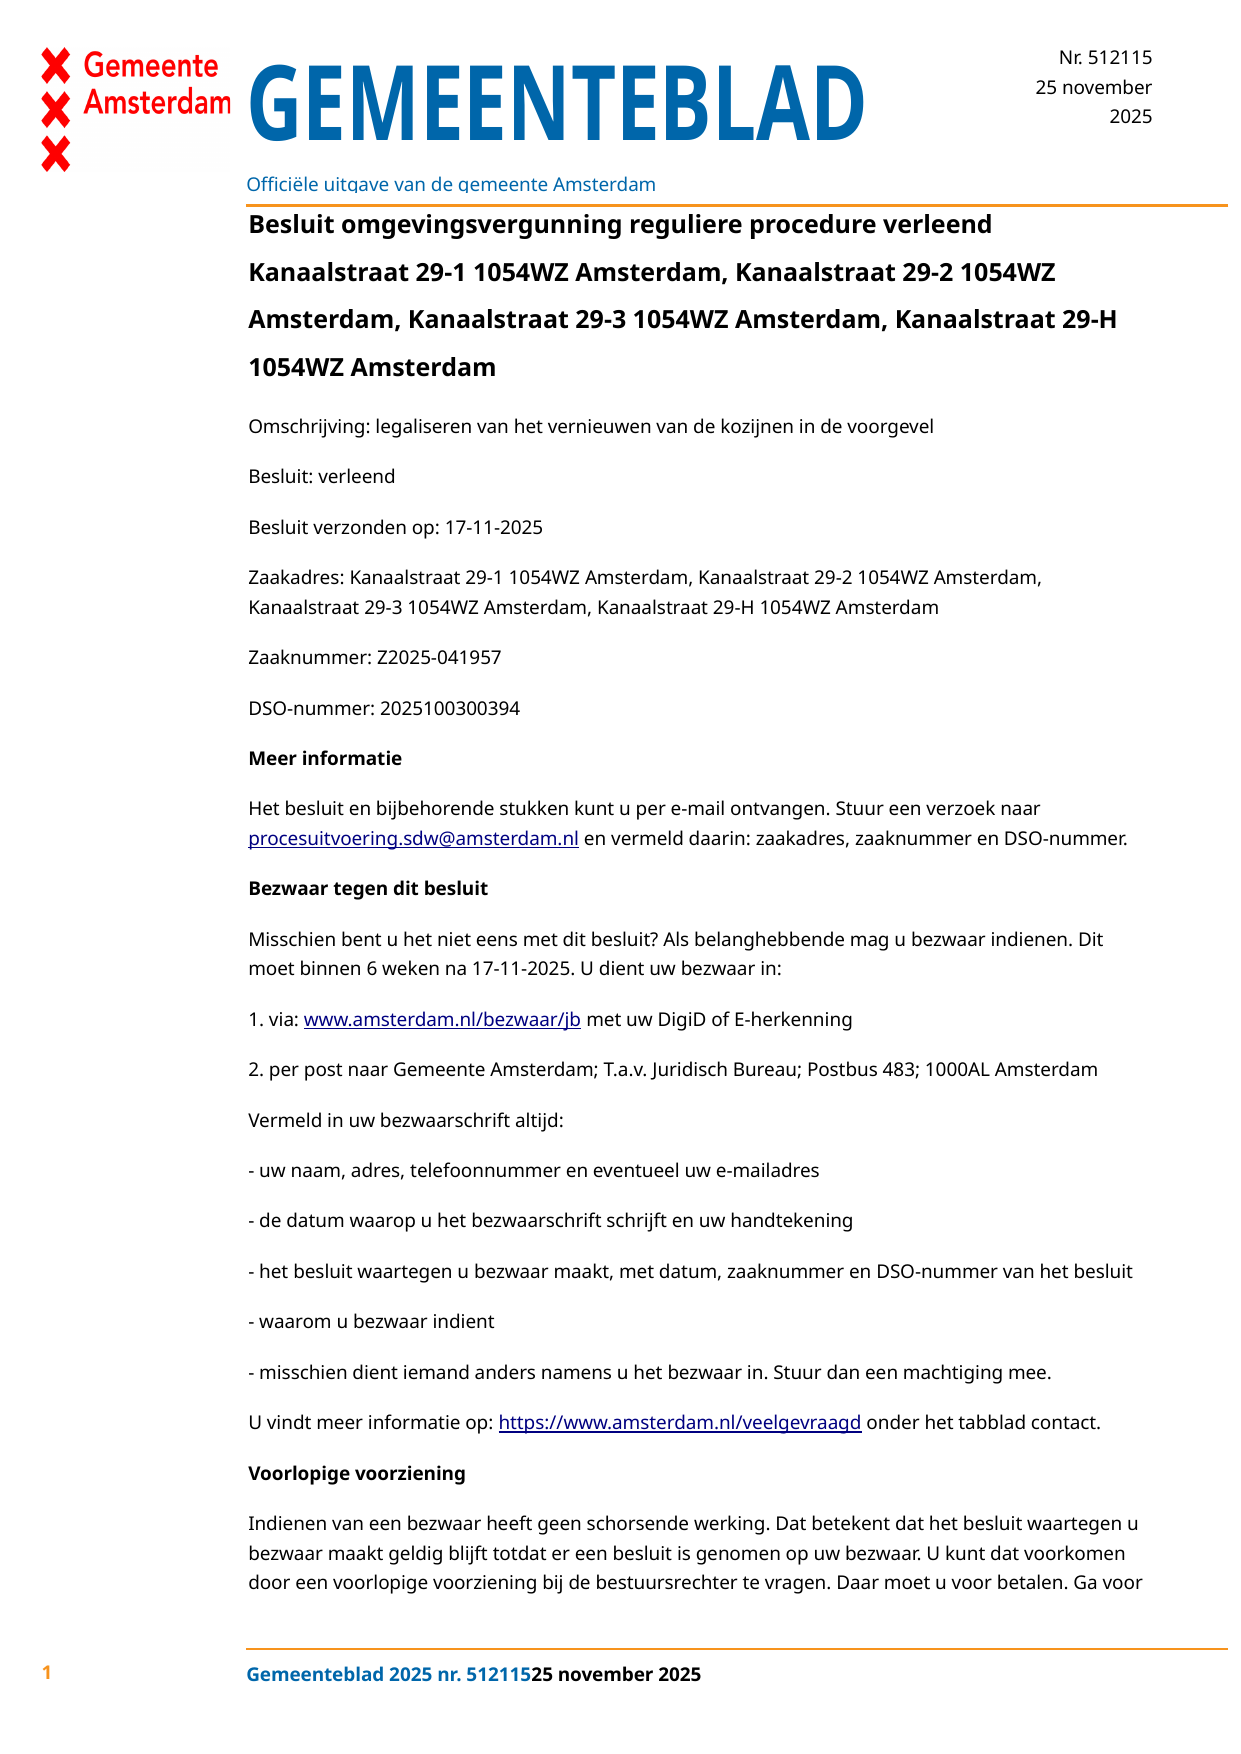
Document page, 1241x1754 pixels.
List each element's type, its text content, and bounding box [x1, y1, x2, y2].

text Besluit: verleend [248, 463, 1152, 489]
text Misschien bent u het niet eens met dit besluit? Als belanghebbende mag u bezwaar indienen. Dit moet binnen 6 weken na 17-11-2025. U dient uw bezwaar in: [248, 926, 1152, 981]
text U vindt meer informatie op: https://www.amsterdam.nl/veelgevraagd onder het tabblad contact. [248, 1409, 1152, 1435]
text Vermeld in uw bezwaarschrift altijd: [248, 1107, 1152, 1133]
text DSO-nummer: 2025100300394 [248, 695, 1152, 721]
text - het besluit waartegen u bezwaar maakt, met datum, zaaknummer en DSO-nummer van het besluit [248, 1258, 1152, 1284]
text Besluit omgevingsvergunning reguliere procedure verleend Kanaalstraat 29-1 1054WZ Amsterdam, Kanaalstraat 29-2 1054WZ Amsterdam, Kanaalstraat 29-3 1054WZ Amsterdam, Kanaalstraat 29-H 1054WZ Amsterdam [248, 207, 1152, 384]
text Meer informatie [248, 745, 1152, 771]
text Besluit verzonden op: 17-11-2025 [248, 514, 1152, 540]
picture [41, 47, 231, 172]
text Omschrijving: legaliseren van het vernieuwen van de kozijnen in de voorgevel [248, 413, 1152, 439]
text 1. via: www.amsterdam.nl/bezwaar/jb met uw DigiD of E-herkenning [248, 1006, 1152, 1032]
text - uw naam, adres, telefoonnummer en eventueel uw e-mailadres [248, 1157, 1152, 1183]
text Bezwaar tegen dit besluit [248, 876, 1152, 901]
text Het besluit en bijbehorende stukken kunt u per e-mail ontvangen. Stuur een verzoek naar procesuitvoering.sdw@amsterdam.nl en vermeld daarin: zaakadres, zaaknummer en DSO-nummer. [248, 796, 1152, 851]
text - de datum waarop u het bezwaarschrift schrijft en uw handtekening [248, 1208, 1152, 1233]
text Voorlopige voorziening [248, 1460, 1152, 1486]
text Indienen van een bezwaar heeft geen schorsende werking. Dat betekent dat het besluit waartegen u bezwaar maakt geldig blijft totdat er een besluit is genomen op uw bezwaar. U kunt dat voorkomen door een voorlopige voorziening bij de bestuursrechter te vragen. Daar moet u voor betalen. Ga voor [248, 1510, 1152, 1595]
text Zaaknummer: Z2025-041957 [248, 644, 1152, 670]
text 2. per post naar Gemeente Amsterdam; T.a.v. Juridisch Bureau; Postbus 483; 1000AL Amsterdam [248, 1056, 1152, 1082]
text Zaakadres: Kanaalstraat 29-1 1054WZ Amsterdam, Kanaalstraat 29-2 1054WZ Amsterdam, Kanaalstraat 29-3 1054WZ Amsterdam, Kanaalstraat 29-H 1054WZ Amsterdam [248, 564, 1152, 620]
text - waarom u bezwaar indient [248, 1308, 1152, 1334]
text - misschien dient iemand anders namens u het bezwaar in. Stuur dan een machtiging mee. [248, 1359, 1152, 1385]
